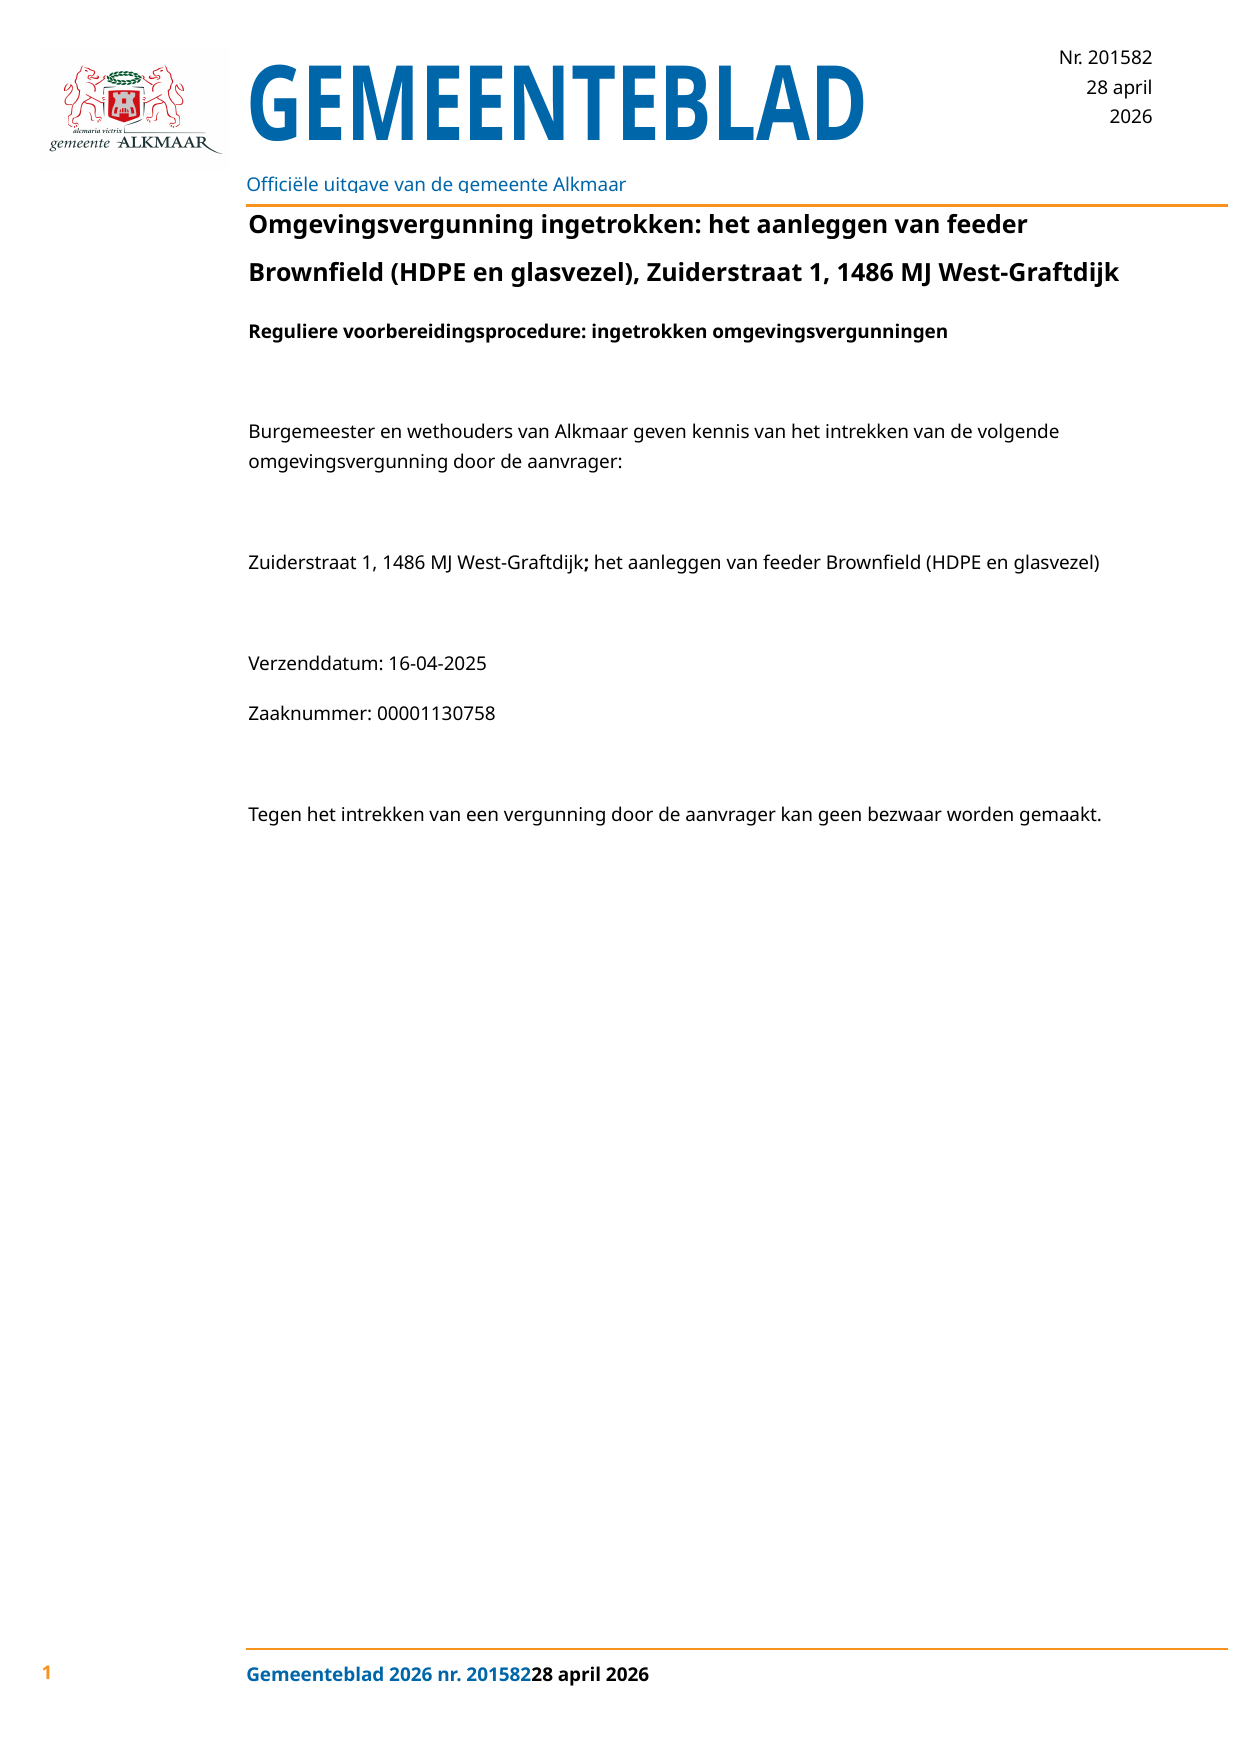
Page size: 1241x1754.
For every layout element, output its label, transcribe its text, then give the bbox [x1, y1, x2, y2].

text Zaaknummer: 00001130758 [248, 700, 1152, 726]
text Reguliere voorbereidingsprocedure: ingetrokken omgevingsvergunningen [248, 318, 1152, 344]
text Burgemeester en wethouders van Alkmaar geven kennis van het intrekken van de volgende omgevingsvergunning door de aanvrager: [248, 419, 1152, 474]
text Zuiderstraat 1, 1486 MJ West-Graftdijk; het aanleggen van feeder Brownfield (HDPE en glasvezel) [248, 549, 1152, 575]
text Omgevingsvergunning ingetrokken: het aanleggen van feeder Brownfield (HDPE en glasvezel), Zuiderstraat 1, 1486 MJ West-Graftdijk [248, 207, 1152, 288]
text Verzenddatum: 16-04-2025 [248, 650, 1152, 676]
text Tegen het intrekken van een vergunning door de aanvrager kan geen bezwaar worden gemaakt. [248, 801, 1152, 827]
picture [41, 47, 231, 172]
